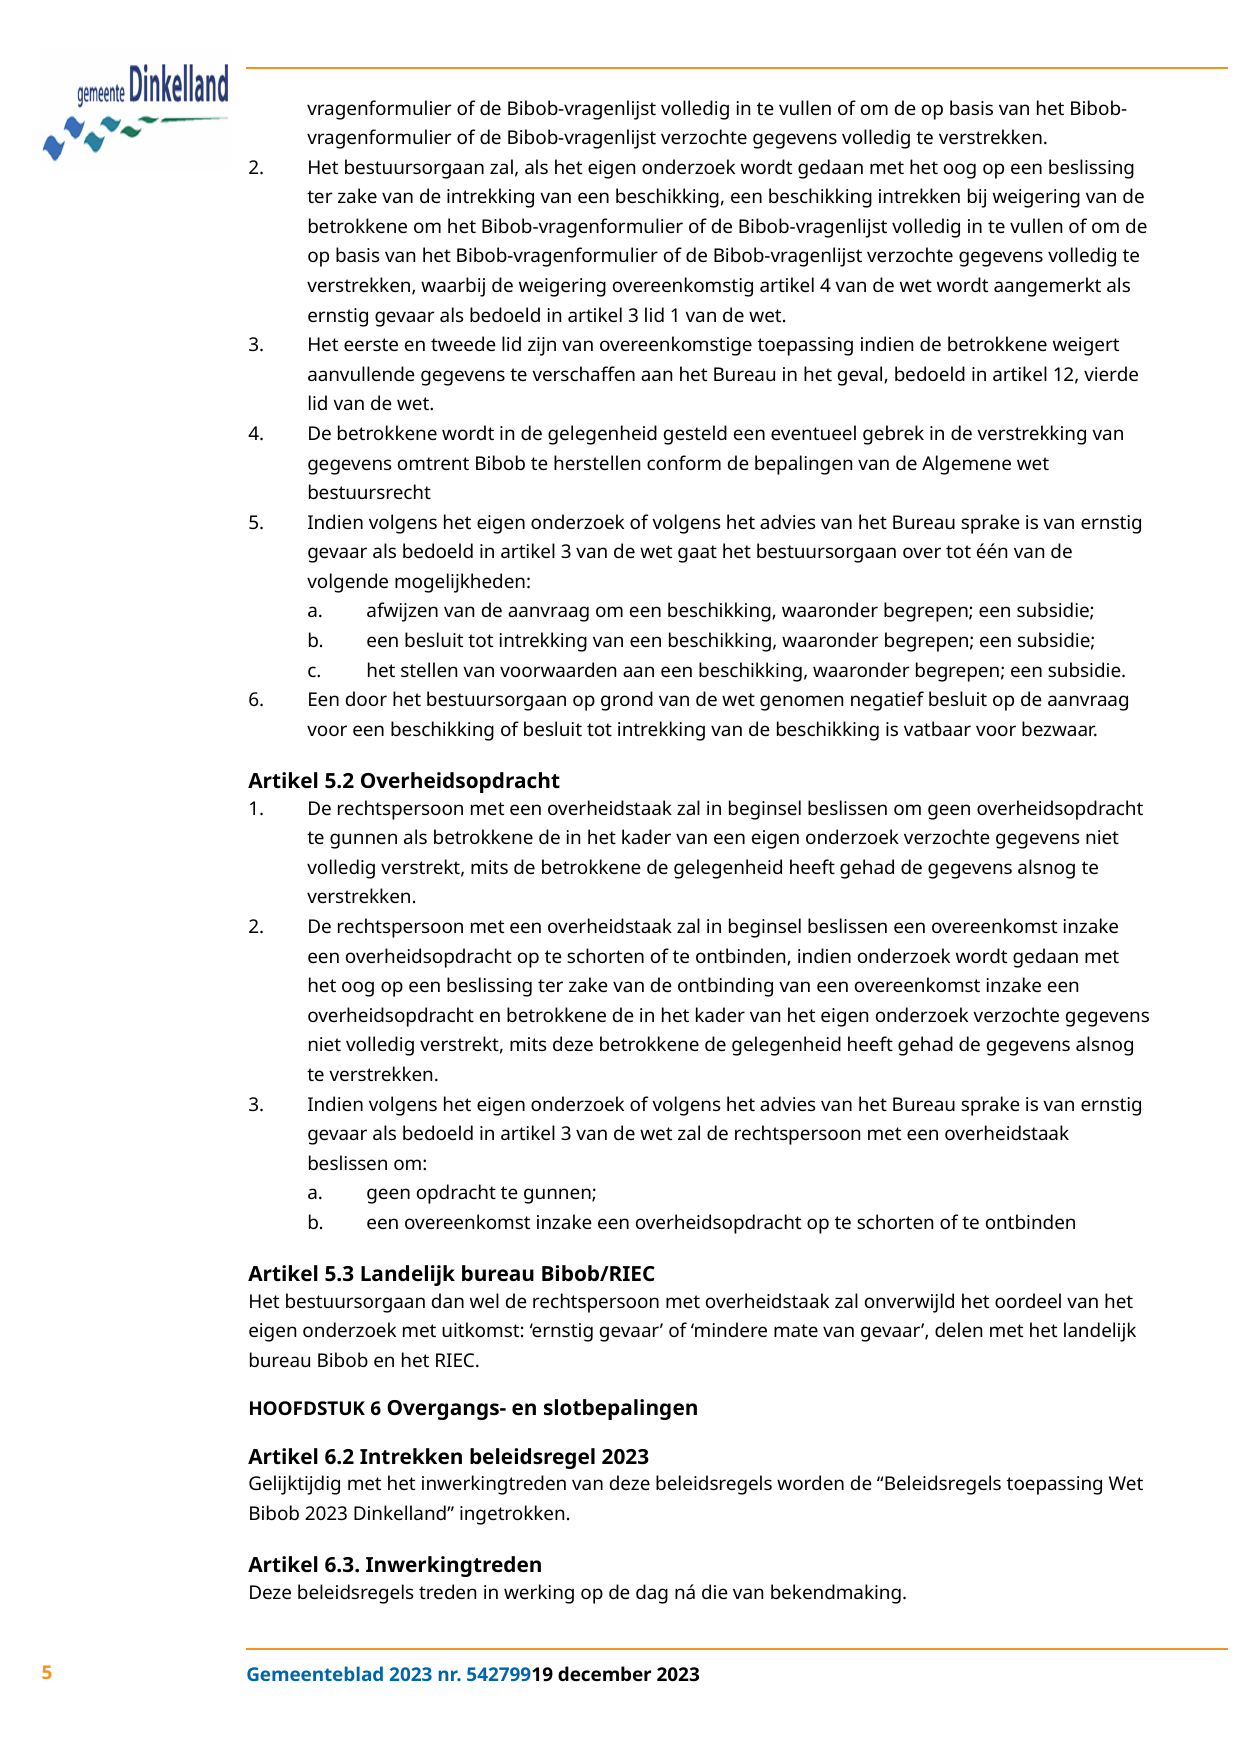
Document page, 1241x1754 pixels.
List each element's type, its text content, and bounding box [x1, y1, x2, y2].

text Het bestuursorgaan dan wel de rechtspersoon met overheidstaak zal onverwijld het oordeel van het eigen onderzoek met uitkomst: ‘ernstig gevaar’ of ‘mindere mate van gevaar’, delen met het landelijk bureau Bibob en het RIEC. [248, 1288, 1152, 1373]
text HOOFDSTUK 6 Overgangs- en slotbepalingen [248, 1393, 1152, 1421]
list Indien volgens het eigen onderzoek of volgens het advies van het Bureau sprake is van ernstig gevaar als bedoeld in artikel 3 van de wet gaat het bestuursorgaan over tot één van de volgende mogelijkheden: [248, 509, 1152, 594]
list Het eerste en tweede lid zijn van overeenkomstige toepassing indien de betrokkene weigert aanvullende gegevens te verschaffen aan het Bureau in het geval, bedoeld in artikel 12, vierde lid van de wet. [248, 331, 1152, 416]
text Artikel 6.2 Intrekken beleidsregel 2023 [248, 1442, 1152, 1470]
list Het bestuursorgaan zal, als het eigen onderzoek wordt gedaan met het oog op een beslissing ter zake van de intrekking van een beschikking, een beschikking intrekken bij weigering van de betrokkene om het Bibob-vragenformulier of de Bibob-vragenlijst volledig in te vullen of om de op basis van het Bibob-vragenformulier of de Bibob-vragenlijst verzochte gegevens volledig te verstrekken, waarbij de weigering overeenkomstig artikel 4 van de wet wordt aangemerkt als ernstig gevaar als bedoeld in artikel 3 lid 1 van de wet. [248, 154, 1152, 328]
text Artikel 5.3 Landelijk bureau Bibob/RIEC [248, 1259, 1152, 1288]
list een besluit tot intrekking van een beschikking, waaronder begrepen; een subsidie; [307, 627, 1152, 653]
list een overeenkomst inzake een overheidsopdracht op te schorten of te ontbinden [307, 1209, 1152, 1235]
text Artikel 6.3. Inwerkingtreden [248, 1550, 1152, 1579]
list geen opdracht te gunnen; [307, 1179, 1152, 1205]
list De rechtspersoon met een overheidstaak zal in beginsel beslissen om geen overheidsopdracht te gunnen als betrokkene de in het kader van een eigen onderzoek verzochte gegevens niet volledig verstrekt, mits de betrokkene de gelegenheid heeft gehad de gegevens alsnog te verstrekken. [248, 795, 1152, 909]
list Indien volgens het eigen onderzoek of volgens het advies van het Bureau sprake is van ernstig gevaar als bedoeld in artikel 3 van de wet zal de rechtspersoon met een overheidstaak beslissen om: [248, 1091, 1152, 1176]
text Gelijktijdig met het inwerkingtreden van deze beleidsregels worden de “Beleidsregels toepassing Wet Bibob 2023 Dinkelland” ingetrokken. [248, 1470, 1152, 1526]
text Deze beleidsregels treden in werking op de dag ná die van bekendmaking. [248, 1579, 1152, 1604]
list De rechtspersoon met een overheidstaak zal in beginsel beslissen een overeenkomst inzake een overheidsopdracht op te schorten of te ontbinden, indien onderzoek wordt gedaan met het oog op een beslissing ter zake van de ontbinding van een overeenkomst inzake een overheidsopdracht en betrokkene de in het kader van het eigen onderzoek verzochte gegevens niet volledig verstrekt, mits deze betrokkene de gelegenheid heeft gehad de gegevens alsnog te verstrekken. [248, 913, 1152, 1087]
picture [41, 47, 231, 172]
list Een door het bestuursorgaan op grond van de wet genomen negatief besluit op de aanvraag voor een beschikking of besluit tot intrekking van de beschikking is vatbaar voor bezwaar. [248, 686, 1152, 742]
list afwijzen van de aanvraag om een beschikking, waaronder begrepen; een subsidie; [307, 598, 1152, 623]
list het stellen van voorwaarden aan een beschikking, waaronder begrepen; een subsidie. [307, 657, 1152, 683]
list De betrokkene wordt in de gelegenheid gesteld een eventueel gebrek in de verstrekking van gegevens omtrent Bibob te herstellen conform de bepalingen van de Algemene wet bestuursrecht [248, 420, 1152, 505]
text Artikel 5.2 Overheidsopdracht [248, 766, 1152, 795]
list vragenformulier of de Bibob-vragenlijst volledig in te vullen of om de op basis van het Bibob-vragenformulier of de Bibob-vragenlijst verzochte gegevens volledig te verstrekken. [248, 95, 1152, 150]
